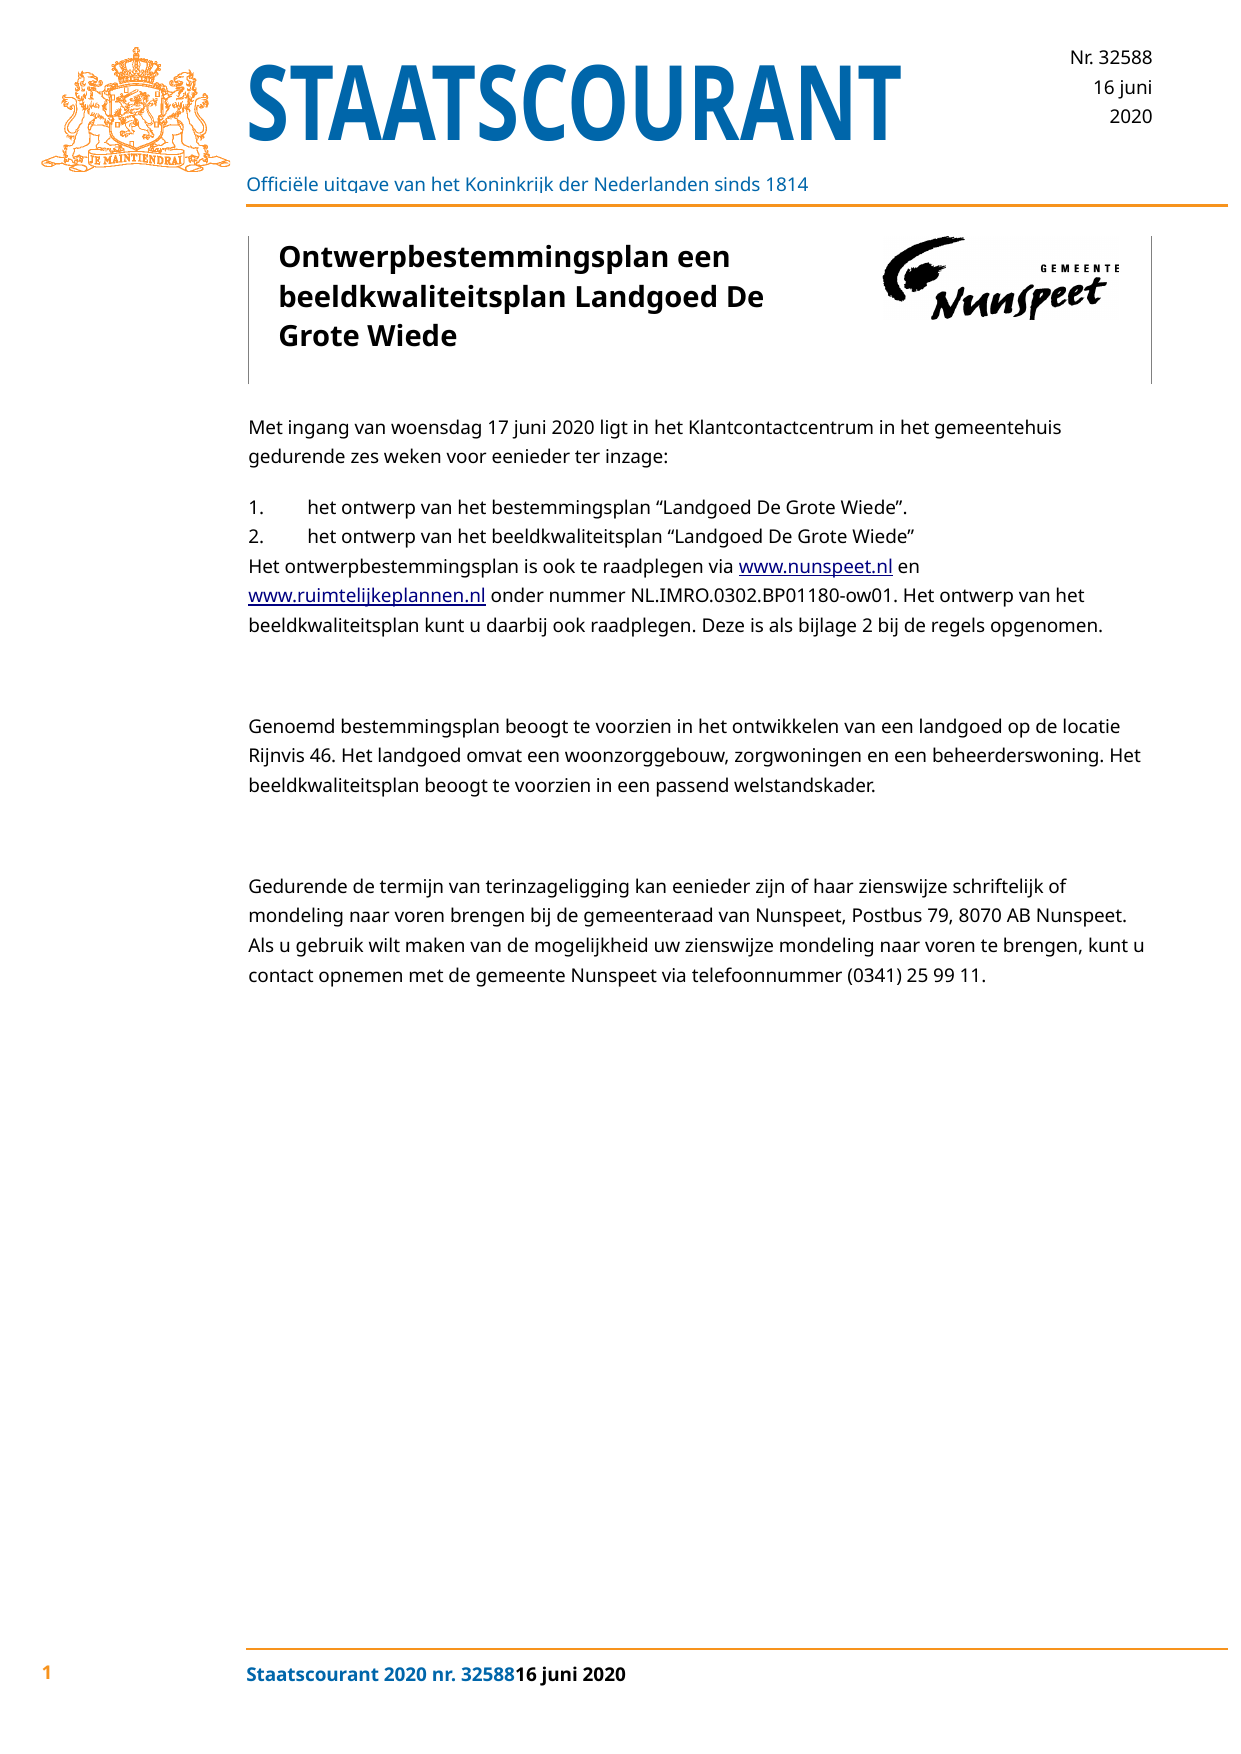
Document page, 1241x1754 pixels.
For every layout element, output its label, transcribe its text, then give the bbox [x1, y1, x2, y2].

table_header [850, 320, 1151, 384]
list het ontwerp van het bestemmingsplan “Landgoed De Grote Wiede”. [248, 494, 1152, 520]
picture [41, 47, 231, 172]
list het ontwerp van het beeldkwaliteitsplan “Landgoed De Grote Wiede” [248, 523, 1152, 549]
text Met ingang van woensdag 17 juni 2020 ligt in het Klantcontactcentrum in het gemeentehuis gedurende zes weken voor eenieder ter inzage: [248, 414, 1152, 469]
text Gedurende de termijn van terinzageligging kan eenieder zijn of haar zienswijze schriftelijk of mondeling naar voren brengen bij de gemeenteraad van Nunspeet, Postbus 79, 8070 AB Nunspeet. Als u gebruik wilt maken van de mogelijkheid uw zienswijze mondeling naar voren te brengen, kunt u contact opnemen met de gemeente Nunspeet via telefoonnummer (0341) 25 99 11. [248, 873, 1152, 988]
table_header Ontwerpbestemmingsplan een beeldkwaliteitsplan Landgoed De Grote Wiede [249, 236, 850, 384]
picture [882, 236, 1119, 320]
table_header [1119, 236, 1151, 319]
text Genoemd bestemmingsplan beoogt te voorzien in het ontwikkelen van een landgoed op de locatie Rijnvis 46. Het landgoed omvat een woonzorggebouw, zorgwoningen en een beheerderswoning. Het beeldkwaliteitsplan beoogt te voorzien in een passend welstandskader. [248, 713, 1152, 798]
table_header [850, 236, 882, 319]
text Het ontwerpbestemmingsplan is ook te raadplegen via www.nunspeet.nl en www.ruimtelijkeplannen.nl onder nummer NL.IMRO.0302.BP01180-ow01. Het ontwerp van het beeldkwaliteitsplan kunt u daarbij ook raadplegen. Deze is als bijlage 2 bij de regels opgenomen. [248, 553, 1152, 638]
